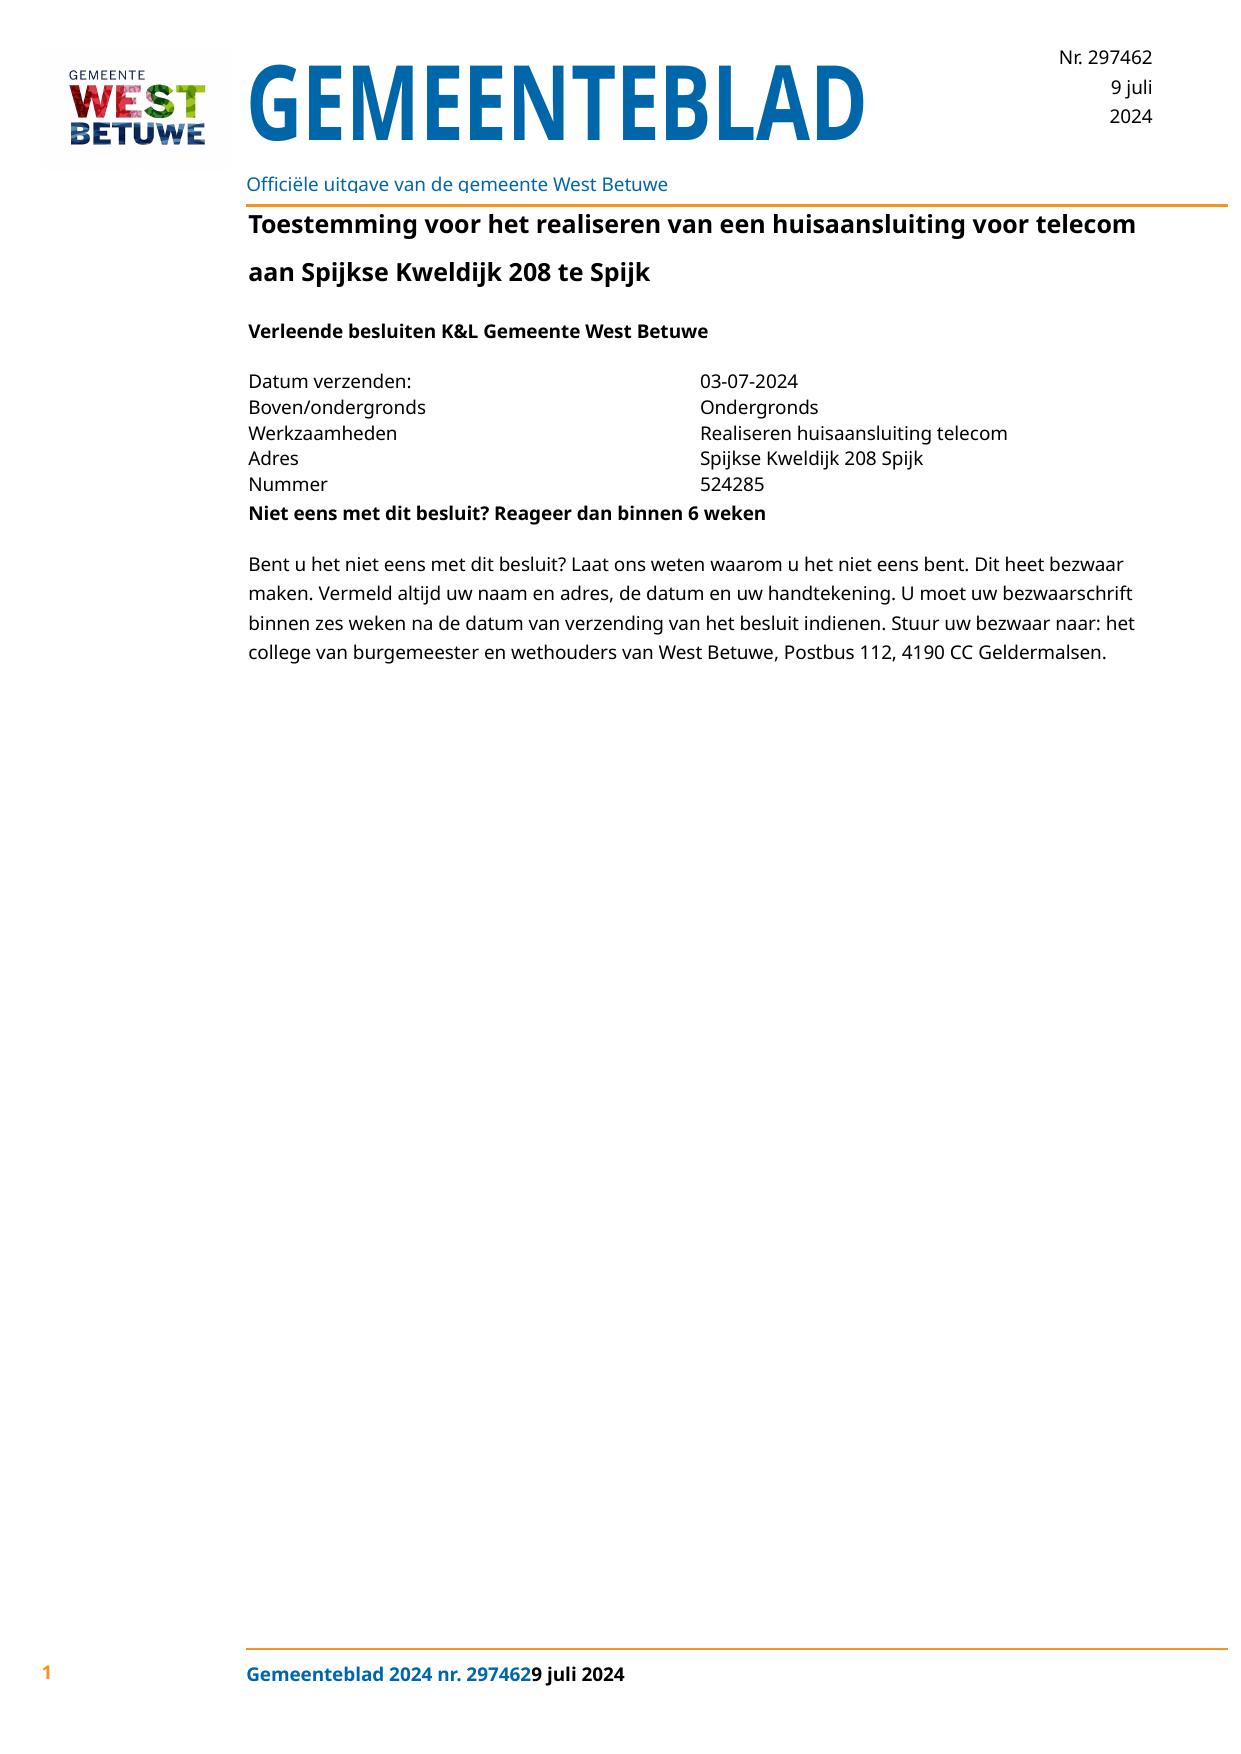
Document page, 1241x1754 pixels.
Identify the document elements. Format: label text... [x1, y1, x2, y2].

text Toestemming voor het realiseren van een huisaansluiting voor telecom aan Spijkse Kweldijk 208 te Spijk [248, 207, 1152, 288]
text Niet eens met dit besluit? Reageer dan binnen 6 weken [248, 500, 1152, 526]
table_cell Nummer [248, 471, 700, 497]
table_cell Boven/ondergronds [248, 394, 700, 420]
table_cell Spijkse Kweldijk 208 Spijk [700, 446, 1152, 471]
table_cell Ondergronds [700, 394, 1152, 420]
table_cell Realiseren huisaansluiting telecom [700, 420, 1152, 446]
text Verleende besluiten K&L Gemeente West Betuwe [248, 318, 1152, 344]
table_header Datum verzenden: [248, 369, 700, 394]
table_header 03-07-2024 [700, 369, 1152, 394]
table_cell 524285 [700, 471, 1152, 497]
text Bent u het niet eens met dit besluit? Laat ons weten waarom u het niet eens bent. Dit heet bezwaar maken. Vermeld altijd uw naam en adres, de datum en uw handtekening. U moet uw bezwaarschrift binnen zes weken na de datum van verzending van het besluit indienen. Stuur uw bezwaar naar: het college van burgemeester en wethouders van West Betuwe, Postbus 112, 4190 CC Geldermalsen. [248, 551, 1152, 665]
table_cell Adres [248, 446, 700, 471]
picture [41, 47, 231, 172]
table_cell Werkzaamheden [248, 420, 700, 446]
